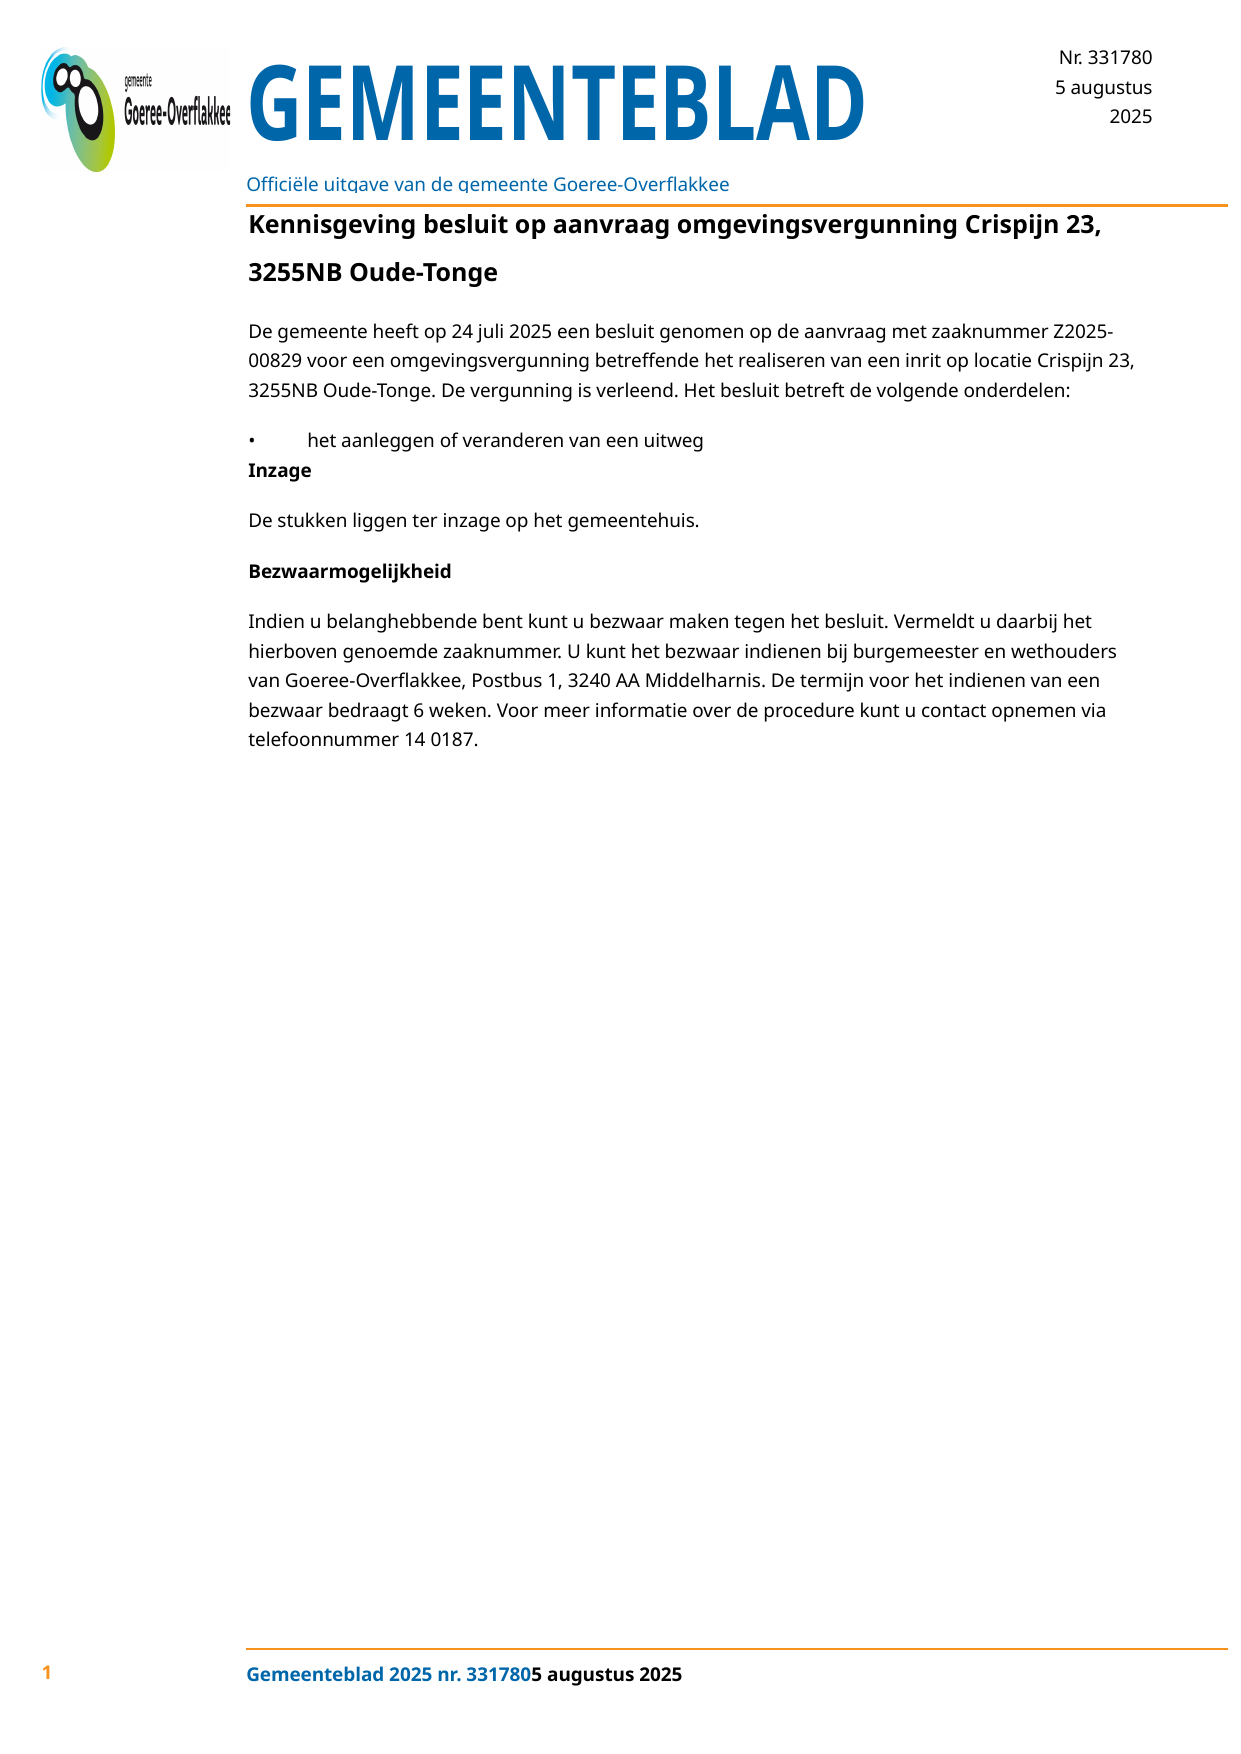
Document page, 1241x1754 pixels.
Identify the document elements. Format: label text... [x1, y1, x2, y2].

text Inzage [248, 457, 1152, 483]
text Bezwaarmogelijkheid [248, 558, 1152, 584]
list het aanleggen of veranderen van een uitweg [248, 427, 1152, 453]
text De stukken liggen ter inzage op het gemeentehuis. [248, 507, 1152, 533]
text Kennisgeving besluit op aanvraag omgevingsvergunning Crispijn 23, 3255NB Oude-Tonge [248, 207, 1152, 288]
text De gemeente heeft op 24 juli 2025 een besluit genomen op de aanvraag met zaaknummer Z2025-00829 voor een omgevingsvergunning betreffende het realiseren van een inrit op locatie Crispijn 23, 3255NB Oude-Tonge. De vergunning is verleend. Het besluit betreft de volgende onderdelen: [248, 318, 1152, 403]
picture [41, 47, 231, 172]
text Indien u belanghebbende bent kunt u bezwaar maken tegen het besluit. Vermeldt u daarbij het hierboven genoemde zaaknummer. U kunt het bezwaar indienen bij burgemeester en wethouders van Goeree-Overflakkee, Postbus 1, 3240 AA Middelharnis. De termijn voor het indienen van een bezwaar bedraagt 6 weken. Voor meer informatie over de procedure kunt u contact opnemen via telefoonnummer 14 0187. [248, 608, 1152, 752]
